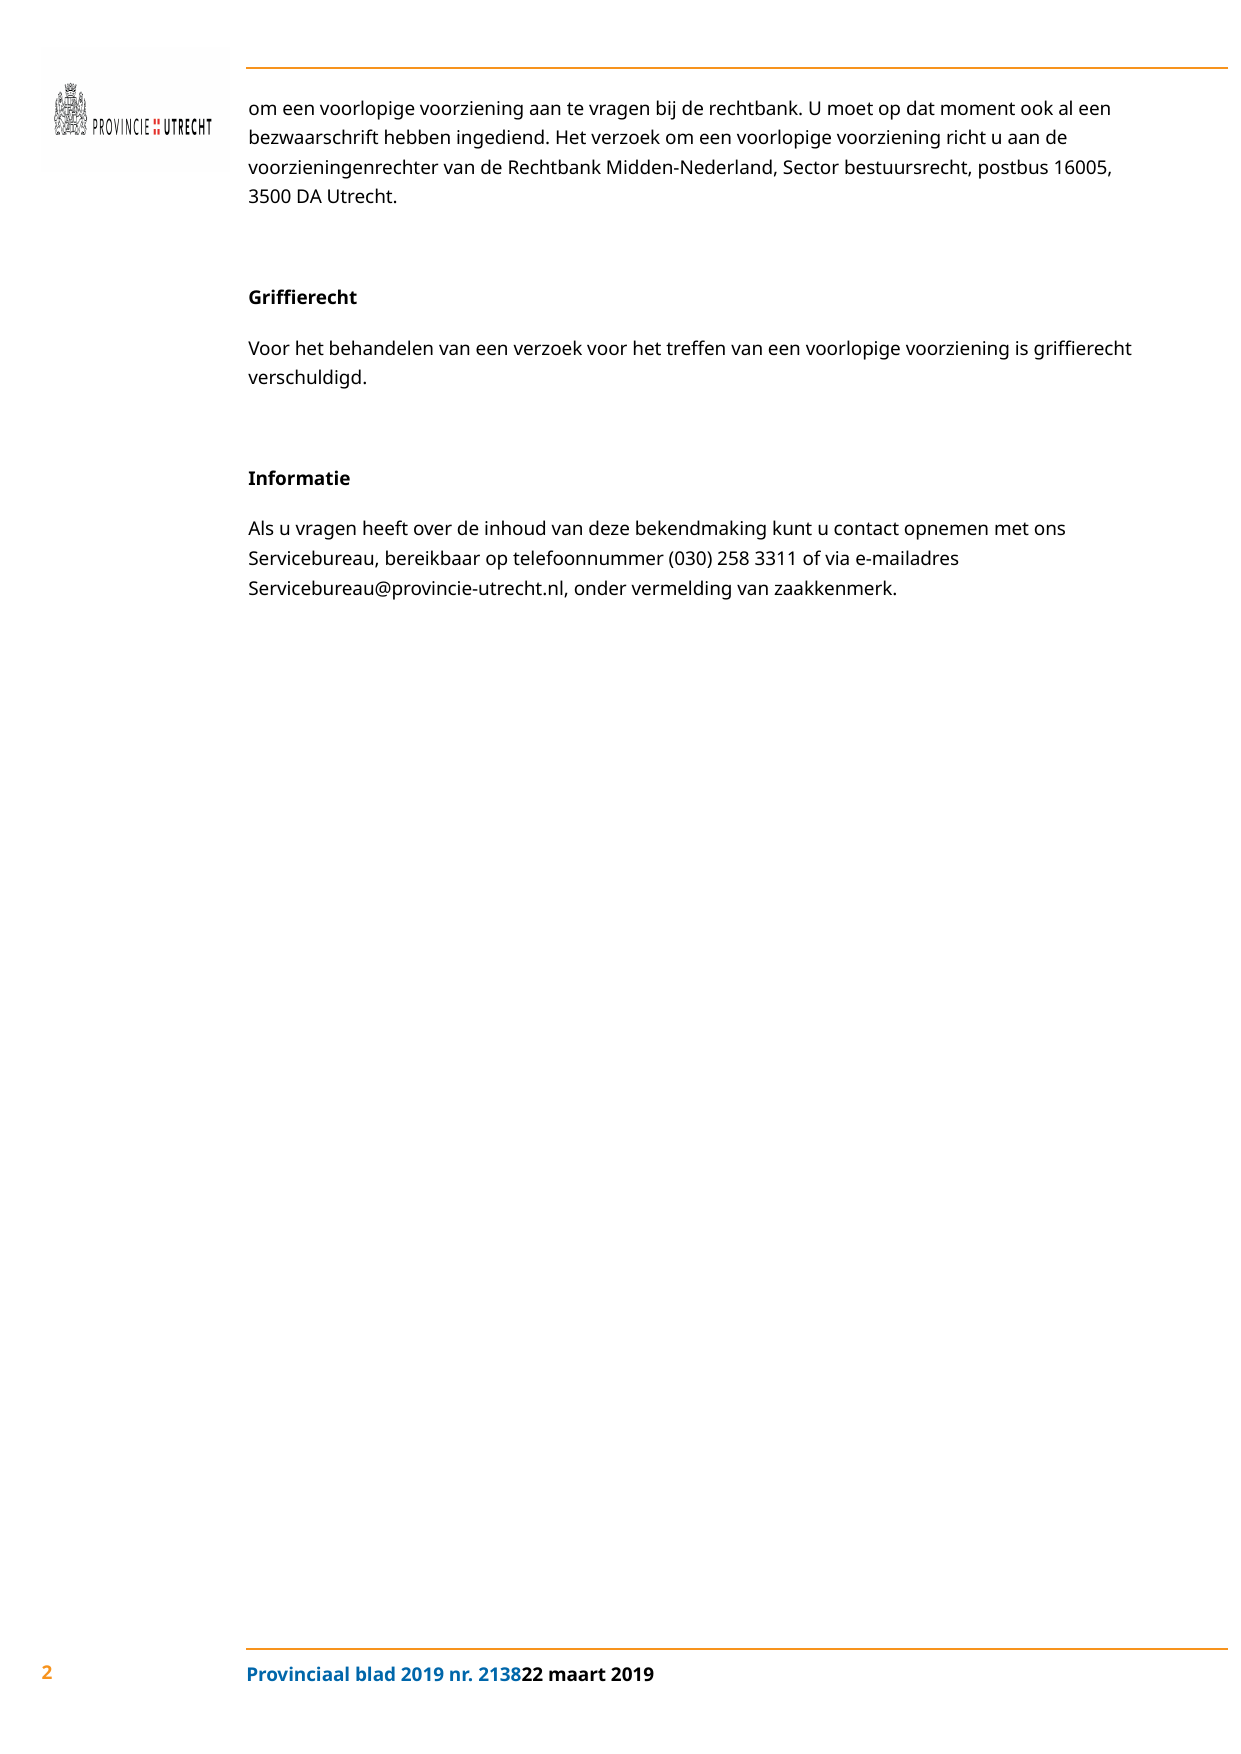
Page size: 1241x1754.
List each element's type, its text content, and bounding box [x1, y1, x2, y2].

text Informatie [248, 465, 1152, 491]
text om een voorlopige voorziening aan te vragen bij de rechtbank. U moet op dat moment ook al een bezwaarschrift hebben ingediend. Het verzoek om een voorlopige voorziening richt u aan de voorzieningenrechter van de Rechtbank Midden-Nederland, Sector bestuursrecht, postbus 16005, 3500 DA Utrecht. [248, 95, 1152, 209]
picture [41, 47, 231, 172]
text Griffierecht [248, 284, 1152, 310]
text Voor het behandelen van een verzoek voor het treffen van een voorlopige voorziening is griffierecht verschuldigd. [248, 335, 1152, 390]
text Als u vragen heeft over de inhoud van deze bekendmaking kunt u contact opnemen met ons Servicebureau, bereikbaar op telefoonnummer (030) 258 3311 of via e-mailadres Servicebureau@provincie-utrecht.nl, onder vermelding van zaakkenmerk. [248, 516, 1152, 601]
